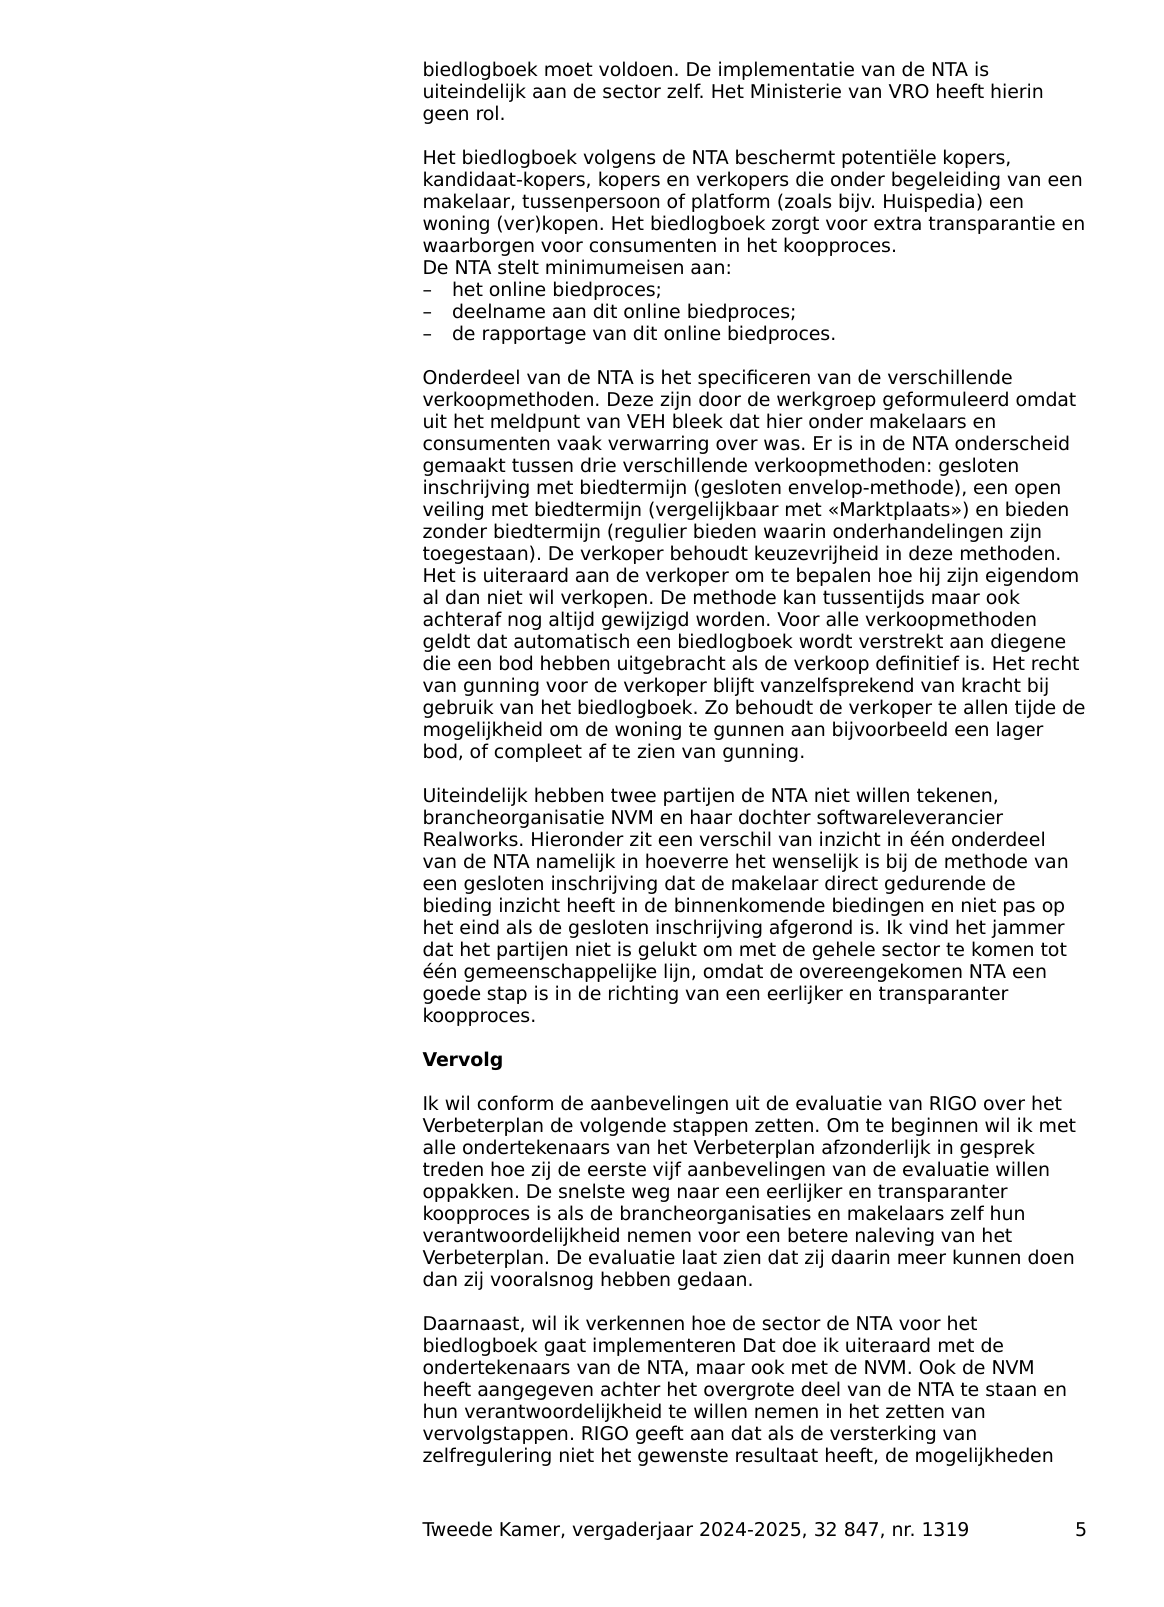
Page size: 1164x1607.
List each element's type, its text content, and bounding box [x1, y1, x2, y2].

text Onderdeel van de NTA is het specificeren van de verschillende verkoopmethoden. Deze zijn door de werkgroep geformuleerd omdat uit het meldpunt van VEH bleek dat hier onder makelaars en consumenten vaak verwarring over was. Er is in de NTA onderscheid gemaakt tussen drie verschillende verkoopmethoden: gesloten inschrijving met biedtermijn (gesloten envelop-methode), een open veiling met biedtermijn (vergelijkbaar met «Marktplaats») en bieden zonder biedtermijn (regulier bieden waarin onderhandelingen zijn toegestaan). De verkoper behoudt keuzevrijheid in deze methoden. Het is uiteraard aan de verkoper om te bepalen hoe hij zijn eigendom al dan niet wil verkopen. De methode kan tussentijds maar ook achteraf nog altijd gewijzigd worden. Voor alle verkoopmethoden geldt dat automatisch een biedlogboek wordt verstrekt aan diegene die een bod hebben uitgebracht als de verkoop definitief is. Het recht van gunning voor de verkoper blijft vanzelfsprekend van kracht bij gebruik van het biedlogboek. Zo behoudt de verkoper te allen tijde de mogelijkheid om de woning te gunnen aan bijvoorbeeld een lager bod, of compleet af te zien van gunning. [422, 367, 1087, 763]
text – de rapportage van dit online biedproces. [422, 323, 1087, 345]
subtitle Vervolg [422, 1049, 1087, 1071]
text Daarnaast, wil ik verkennen hoe de sector de NTA voor het biedlogboek gaat implementeren Dat doe ik uiteraard met de ondertekenaars van de NTA, maar ook met de NVM. Ook de NVM heeft aangegeven achter het overgrote deel van de NTA te staan en hun verantwoordelijkheid te willen nemen in het zetten van vervolgstappen. RIGO geeft aan dat als de versterking van zelfregulering niet het gewenste resultaat heeft, de mogelijkheden [422, 1313, 1087, 1467]
text – het online biedproces; [422, 279, 1087, 301]
text biedlogboek moet voldoen. De implementatie van de NTA is uiteindelijk aan de sector zelf. Het Ministerie van VRO heeft hierin geen rol. [422, 59, 1087, 125]
text – deelname aan dit online biedproces; [422, 301, 1087, 323]
text Ik wil conform de aanbevelingen uit de evaluatie van RIGO over het Verbeterplan de volgende stappen zetten. Om te beginnen wil ik met alle ondertekenaars van het Verbeterplan afzonderlijk in gesprek treden hoe zij de eerste vijf aanbevelingen van de evaluatie willen oppakken. De snelste weg naar een eerlijker en transparanter koopproces is als de brancheorganisaties en makelaars zelf hun verantwoordelijkheid nemen voor een betere naleving van het Verbeterplan. De evaluatie laat zien dat zij daarin meer kunnen doen dan zij vooralsnog hebben gedaan. [422, 1093, 1087, 1291]
text Het biedlogboek volgens de NTA beschermt potentiële kopers, kandidaat-kopers, kopers en verkopers die onder begeleiding van een makelaar, tussenpersoon of platform (zoals bijv. Huispedia) een woning (ver)kopen. Het biedlogboek zorgt voor extra transparantie en waarborgen voor consumenten in het koopproces. [422, 147, 1087, 257]
text De NTA stelt minimumeisen aan: [422, 257, 1087, 279]
text Uiteindelijk hebben twee partijen de NTA niet willen tekenen, brancheorganisatie NVM en haar dochter softwareleverancier Realworks. Hieronder zit een verschil van inzicht in één onderdeel van de NTA namelijk in hoeverre het wenselijk is bij de methode van een gesloten inschrijving dat de makelaar direct gedurende de bieding inzicht heeft in de binnenkomende biedingen en niet pas op het eind als de gesloten inschrijving afgerond is. Ik vind het jammer dat het partijen niet is gelukt om met de gehele sector te komen tot één gemeenschappelijke lijn, omdat de overeengekomen NTA een goede stap is in de richting van een eerlijker en transparanter koopproces. [422, 785, 1087, 1027]
